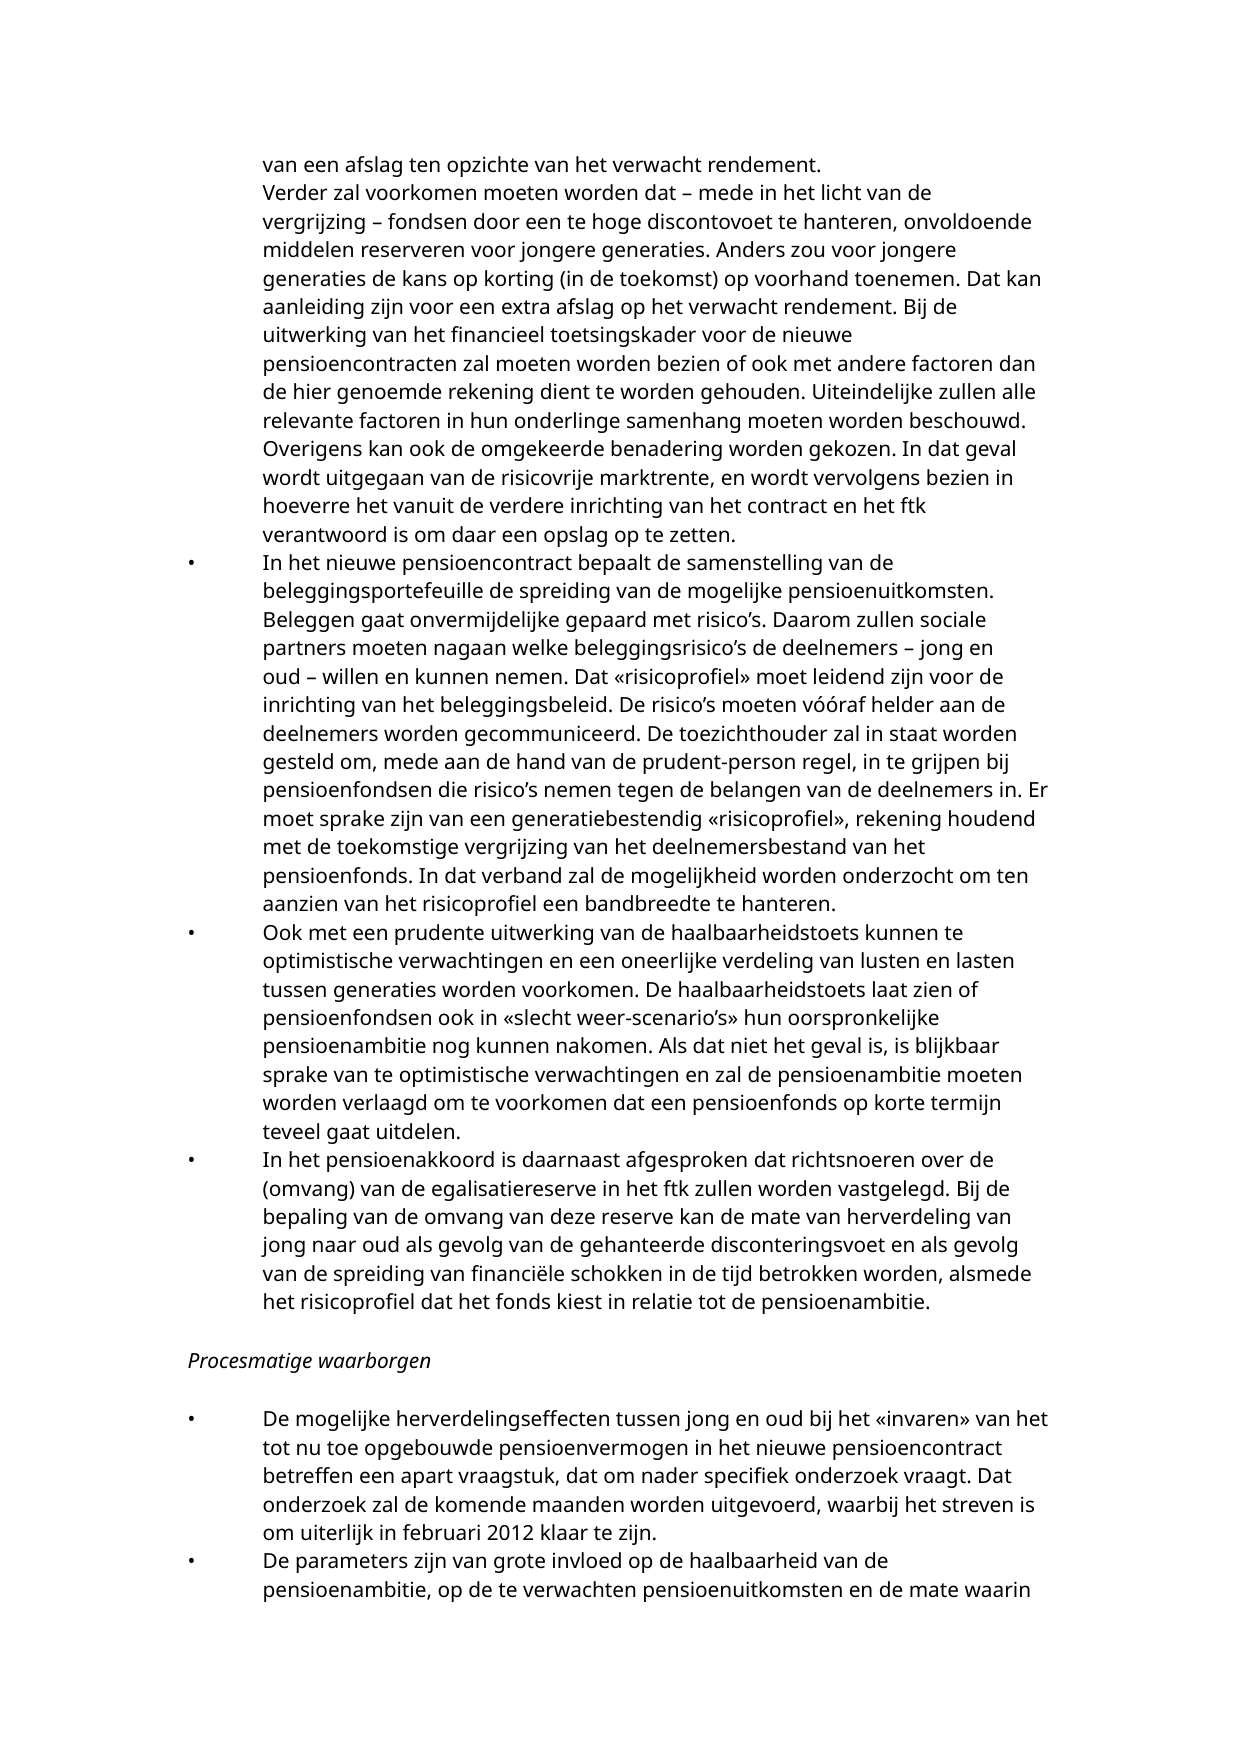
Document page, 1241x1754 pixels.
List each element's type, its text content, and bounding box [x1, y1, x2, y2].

list van een afslag ten opzichte van het verwacht rendement. [187, 150, 1053, 178]
list In het nieuwe pensioencontract bepaalt de samenstelling van de beleggingsportefeuille de spreiding van de mogelijke pensioenuitkomsten. Beleggen gaat onvermijdelijke gepaard met risico’s. Daarom zullen sociale partners moeten nagaan welke beleggingsrisico’s de deelnemers – jong en oud – willen en kunnen nemen. Dat «risicoprofiel» moet leidend zijn voor de inrichting van het beleggingsbeleid. De risico’s moeten vóóraf helder aan de deelnemers worden gecommuniceerd. De toezichthouder zal in staat worden gesteld om, mede aan de hand van de prudent-person regel, in te grijpen bij pensioenfondsen die risico’s nemen tegen de belangen van de deelnemers in. Er moet sprake zijn van een generatiebestendig «risicoprofiel», rekening houdend met de toekomstige vergrijzing van het deelnemersbestand van het pensioenfonds. In dat verband zal de mogelijkheid worden onderzocht om ten aanzien van het risicoprofiel een bandbreedte te hanteren. [187, 548, 1053, 918]
list Ook met een prudente uitwerking van de haalbaarheidstoets kunnen te optimistische verwachtingen en een oneerlijke verdeling van lusten en lasten tussen generaties worden voorkomen. De haalbaarheidstoets laat zien of pensioenfondsen ook in «slecht weer-scenario’s» hun oorspronkelijke pensioenambitie nog kunnen nakomen. Als dat niet het geval is, is blijkbaar sprake van te optimistische verwachtingen en zal de pensioenambitie moeten worden verlaagd om te voorkomen dat een pensioenfonds op korte termijn teveel gaat uitdelen. [187, 918, 1053, 1145]
list De parameters zijn van grote invloed op de haalbaarheid van de pensioenambitie, op de te verwachten pensioenuitkomsten en de mate waarin [187, 1547, 1053, 1603]
list De mogelijke herverdelingseffecten tussen jong en oud bij het «invaren» van het tot nu toe opgebouwde pensioenvermogen in het nieuwe pensioencontract betreffen een apart vraagstuk, dat om nader specifiek onderzoek vraagt. Dat onderzoek zal de komende maanden worden uitgevoerd, waarbij het streven is om uiterlijk in februari 2012 klaar te zijn. [187, 1404, 1053, 1547]
list Overigens kan ook de omgekeerde benadering worden gekozen. In dat geval wordt uitgegaan van de risicovrije marktrente, en wordt vervolgens bezien in hoeverre het vanuit de verdere inrichting van het contract en het ftk verantwoord is om daar een opslag op te zetten. [187, 434, 1053, 548]
list In het pensioenakkoord is daarnaast afgesproken dat richtsnoeren over de (omvang) van de egalisatiereserve in het ftk zullen worden vastgelegd. Bij de bepaling van de omvang van deze reserve kan de mate van herverdeling van jong naar oud als gevolg van de gehanteerde disconteringsvoet en als gevolg van de spreiding van financiële schokken in de tijd betrokken worden, alsmede het risicoprofiel dat het fonds kiest in relatie tot de pensioenambitie. [187, 1145, 1053, 1316]
list Verder zal voorkomen moeten worden dat – mede in het licht van de vergrijzing – fondsen door een te hoge discontovoet te hanteren, onvoldoende middelen reserveren voor jongere generaties. Anders zou voor jongere generaties de kans op korting (in de toekomst) op voorhand toenemen. Dat kan aanleiding zijn voor een extra afslag op het verwacht rendement. Bij de uitwerking van het financieel toetsingskader voor de nieuwe pensioencontracten zal moeten worden bezien of ook met andere factoren dan de hier genoemde rekening dient te worden gehouden. Uiteindelijke zullen alle relevante factoren in hun onderlinge samenhang moeten worden beschouwd. [187, 178, 1053, 434]
text Procesmatige waarborgen [187, 1346, 1053, 1374]
